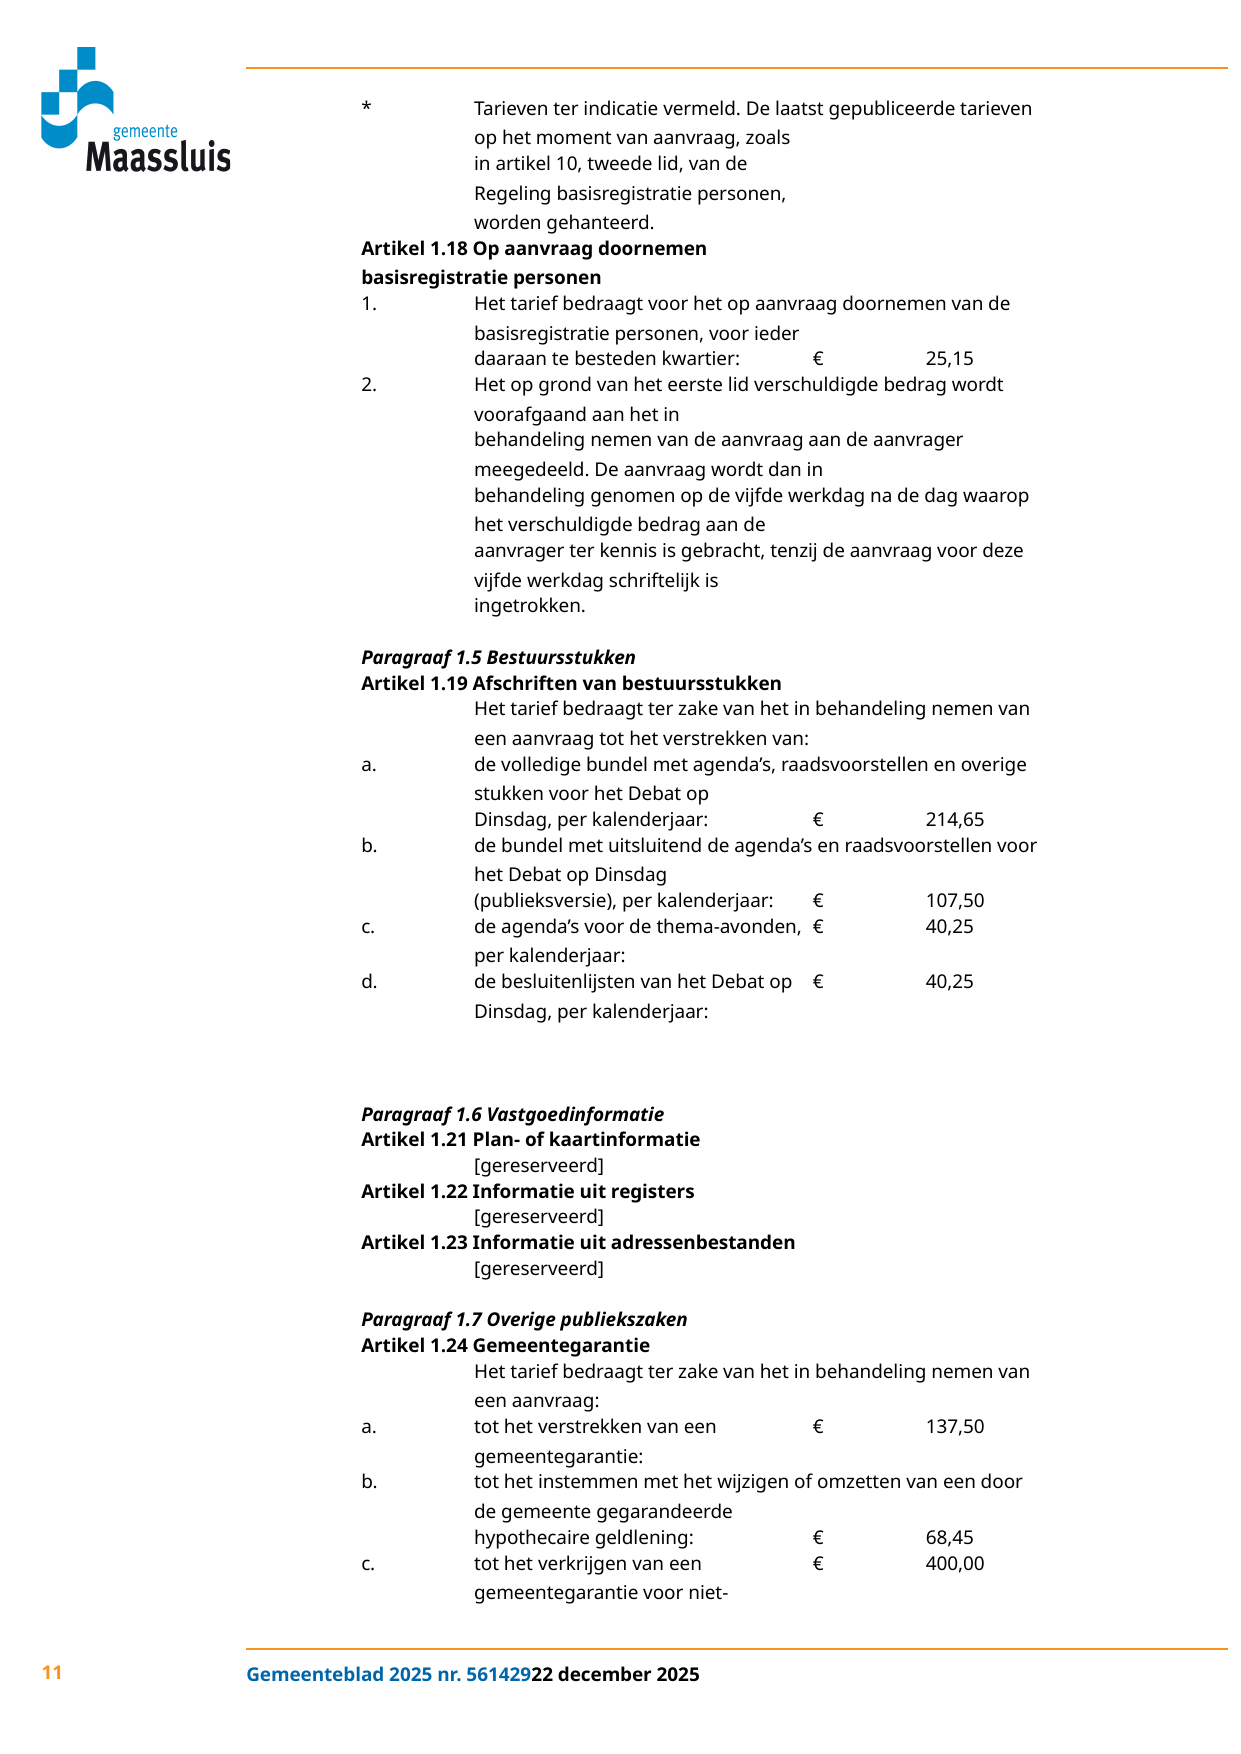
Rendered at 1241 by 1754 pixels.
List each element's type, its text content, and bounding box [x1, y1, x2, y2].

table_cell [361, 346, 474, 371]
table_cell [361, 1024, 813, 1049]
table_cell [1039, 346, 1152, 371]
table_cell [248, 593, 361, 618]
table_cell [926, 593, 1039, 618]
table_cell [1039, 618, 1152, 644]
table_cell tot het verkrijgen van een gemeentegarantie voor niet- [474, 1550, 813, 1605]
table_cell € [813, 346, 926, 371]
table_cell [248, 1229, 361, 1255]
table_cell € [813, 1413, 926, 1469]
table_cell [361, 806, 474, 832]
table_cell [926, 1126, 1039, 1152]
table_cell [361, 1152, 474, 1178]
table_cell [926, 1229, 1039, 1255]
table_cell [248, 1075, 361, 1101]
table_cell [361, 482, 474, 537]
table_cell Artikel 1.19 Afschriften van bestuursstukken [361, 670, 813, 696]
table_cell € [813, 887, 926, 913]
table_cell [248, 968, 361, 1023]
table_cell Artikel 1.21 Plan- of kaartinformatie [361, 1126, 813, 1152]
table_cell [248, 806, 361, 832]
table_cell 40,25 [926, 913, 1039, 968]
table_cell [813, 1178, 926, 1204]
table_cell [474, 1049, 813, 1075]
table_cell [1039, 593, 1152, 618]
table_cell [926, 670, 1039, 696]
table_cell [926, 1332, 1039, 1358]
table_cell [926, 1152, 1039, 1178]
table_cell [1039, 1178, 1152, 1204]
table_cell [361, 593, 474, 618]
table_cell ingetrokken. [474, 593, 813, 618]
picture [41, 47, 77, 92]
table_cell [926, 1307, 1039, 1332]
table_cell [248, 1469, 361, 1524]
table_cell in artikel 10, tweede lid, van de Regeling basisregistratie personen, worden gehanteerd. [474, 150, 813, 235]
table_cell [gereserveerd] [474, 1204, 813, 1229]
table_cell [248, 427, 361, 482]
table_cell 40,25 [926, 968, 1039, 1023]
table_cell [813, 644, 926, 670]
table_cell [813, 1152, 926, 1178]
table_cell [474, 1075, 813, 1101]
table_cell [248, 1049, 361, 1075]
table_cell [248, 482, 361, 537]
table_cell Het op grond van het eerste lid verschuldigde bedrag wordt voorafgaand aan het in [474, 371, 1039, 427]
table_cell [248, 832, 361, 887]
table_cell [361, 1204, 474, 1229]
table_cell Paragraaf 1.6 Vastgoedinformatie [361, 1101, 813, 1126]
table_cell [1039, 1524, 1152, 1550]
table_cell Het tarief bedraagt ter zake van het in behandeling nemen van een aanvraag: [474, 1358, 1039, 1413]
table_cell [1039, 1332, 1152, 1358]
table_cell [361, 1049, 474, 1075]
table_cell [926, 1178, 1039, 1204]
table_cell € [813, 1524, 926, 1550]
table_cell 1. [361, 290, 474, 346]
table_cell 2. [361, 371, 474, 427]
table_cell [813, 593, 926, 618]
table_cell [1039, 1307, 1152, 1332]
table_cell de besluitenlijsten van het Debat op Dinsdag, per kalenderjaar: [474, 968, 813, 1023]
table_cell [248, 644, 361, 670]
table_cell [248, 913, 361, 968]
table_cell [1039, 968, 1152, 1023]
table_cell [361, 1075, 474, 1101]
table_cell b. [361, 832, 474, 887]
table_cell [361, 537, 474, 593]
table_cell [474, 1281, 813, 1307]
table_cell [926, 1075, 1039, 1101]
table_cell [361, 1281, 474, 1307]
table_cell [926, 1204, 1039, 1229]
table_cell Artikel 1.24 Gemeentegarantie [361, 1332, 813, 1358]
table_cell [248, 1550, 361, 1605]
table_cell c. [361, 913, 474, 968]
table_cell [813, 1101, 926, 1126]
table_cell € [813, 968, 926, 1023]
table_cell 25,15 [926, 346, 1039, 371]
table_cell [248, 1024, 361, 1049]
table_cell a. [361, 1413, 474, 1469]
table_cell [474, 618, 813, 644]
table_cell [1039, 1075, 1152, 1101]
table_cell € [813, 913, 926, 968]
table_cell [1039, 670, 1152, 696]
table_cell [813, 1307, 926, 1332]
table_cell [361, 618, 474, 644]
table_cell [1039, 1550, 1152, 1605]
table_cell [248, 290, 361, 346]
table_cell [926, 1049, 1039, 1075]
table_cell d. [361, 968, 474, 1023]
table_cell [926, 1024, 1039, 1049]
table_cell behandeling genomen op de vijfde werkdag na de dag waarop het verschuldigde bedrag aan de [474, 482, 1039, 537]
table_cell [248, 696, 361, 751]
table_cell [248, 346, 361, 371]
table_cell [926, 1255, 1039, 1281]
table_cell 400,00 [926, 1550, 1039, 1605]
table_cell [926, 235, 1039, 290]
table_cell 214,65 [926, 806, 1039, 832]
table_cell [1039, 1281, 1152, 1307]
table_cell aanvrager ter kennis is gebracht, tenzij de aanvraag voor deze vijfde werkdag schriftelijk is [474, 537, 1039, 593]
table_cell b. [361, 1469, 474, 1524]
table_cell [1039, 1024, 1152, 1049]
table_cell [1039, 235, 1152, 290]
table_cell [gereserveerd] [474, 1152, 813, 1178]
table_cell [361, 150, 474, 235]
table_cell [361, 1255, 474, 1281]
table_cell € [813, 1550, 926, 1605]
table_cell [gereserveerd] [474, 1255, 813, 1281]
table_cell [248, 1255, 361, 1281]
table_cell de agenda’s voor de thema-avonden, per kalenderjaar: [474, 913, 813, 968]
table_cell [813, 235, 926, 290]
table_cell [813, 1075, 926, 1101]
table_cell [248, 150, 361, 235]
table_cell Het tarief bedraagt ter zake van het in behandeling nemen van een aanvraag tot het verstrekken van: [474, 696, 1039, 751]
table_cell Artikel 1.23 Informatie uit adressenbestanden [361, 1229, 813, 1255]
table_cell [926, 1101, 1039, 1126]
table_cell tot het instemmen met het wijzigen of omzetten van een door de gemeente gegarandeerde [474, 1469, 1039, 1524]
table_cell Paragraaf 1.5 Bestuursstukken [361, 644, 813, 670]
table_cell Paragraaf 1.7 Overige publiekszaken [361, 1307, 813, 1332]
table_cell [248, 1101, 361, 1126]
table_cell [813, 1024, 926, 1049]
table_cell a. [361, 751, 474, 806]
table_cell [248, 670, 361, 696]
table_cell * [361, 95, 474, 150]
table_cell [926, 1281, 1039, 1307]
table_cell [248, 751, 361, 806]
table_cell [248, 887, 361, 913]
table_cell [1039, 1049, 1152, 1075]
table_cell [1039, 1152, 1152, 1178]
table_cell 137,50 [926, 1413, 1039, 1469]
table_cell [248, 1204, 361, 1229]
table_cell [248, 1413, 361, 1469]
table_cell [813, 1204, 926, 1229]
table_cell [813, 1332, 926, 1358]
table_cell [813, 1126, 926, 1152]
table_cell [1039, 1204, 1152, 1229]
table_cell c. [361, 1550, 474, 1605]
table_cell [926, 150, 1039, 235]
table_cell [1039, 1255, 1152, 1281]
table_cell [248, 1332, 361, 1358]
table_cell [813, 1255, 926, 1281]
table_cell Artikel 1.18 Op aanvraag doornemen basisregistratie personen [361, 235, 813, 290]
table_cell [813, 618, 926, 644]
table_cell [248, 1307, 361, 1332]
table_cell [926, 644, 1039, 670]
table_cell [361, 427, 474, 482]
table_cell Artikel 1.22 Informatie uit registers [361, 1178, 813, 1204]
table_cell [1039, 644, 1152, 670]
table_cell Tarieven ter indicatie vermeld. De laatst gepubliceerde tarieven op het moment van aanvraag, zoals [474, 95, 1039, 150]
table_cell daaraan te besteden kwartier: [474, 346, 813, 371]
table_cell [248, 1126, 361, 1152]
table_cell [248, 618, 361, 644]
picture [41, 47, 231, 172]
table_cell behandeling nemen van de aanvraag aan de aanvrager meegedeeld. De aanvraag wordt dan in [474, 427, 1039, 482]
table_cell [361, 887, 474, 913]
table_cell [1039, 887, 1152, 913]
table_cell 68,45 [926, 1524, 1039, 1550]
table_cell Het tarief bedraagt voor het op aanvraag doornemen van de basisregistratie personen, voor ieder [474, 290, 1039, 346]
table_cell hypothecaire geldlening: [474, 1524, 813, 1550]
table_cell [361, 1358, 474, 1413]
table_cell [813, 1049, 926, 1075]
table_cell [1039, 150, 1152, 235]
table_cell [248, 371, 361, 427]
table_cell [1039, 1229, 1152, 1255]
table_cell [1039, 913, 1152, 968]
table_cell [1039, 1413, 1152, 1469]
table_cell [813, 150, 926, 235]
table_cell [1039, 1101, 1152, 1126]
table_cell Dinsdag, per kalenderjaar: [474, 806, 813, 832]
table_cell € [813, 806, 926, 832]
table_cell de volledige bundel met agenda’s, raadsvoorstellen en overige stukken voor het Debat op [474, 751, 1039, 806]
table_cell [248, 1281, 361, 1307]
table_cell de bundel met uitsluitend de agenda’s en raadsvoorstellen voor het Debat op Dinsdag [474, 832, 1039, 887]
table_cell [248, 1358, 361, 1413]
table_cell [248, 95, 361, 150]
table_cell [248, 1152, 361, 1178]
table_cell [248, 1178, 361, 1204]
table_cell [813, 1281, 926, 1307]
table_cell [361, 696, 474, 751]
table_cell [813, 1229, 926, 1255]
table_cell [1039, 1126, 1152, 1152]
table_cell (publieksversie), per kalenderjaar: [474, 887, 813, 913]
table_cell [248, 1524, 361, 1550]
table_cell [1039, 806, 1152, 832]
table_cell 107,50 [926, 887, 1039, 913]
table_cell [248, 235, 361, 290]
table_cell [926, 618, 1039, 644]
table_cell [361, 1524, 474, 1550]
table_cell [248, 537, 361, 593]
table_cell tot het verstrekken van een gemeentegarantie: [474, 1413, 813, 1469]
table_cell [813, 670, 926, 696]
